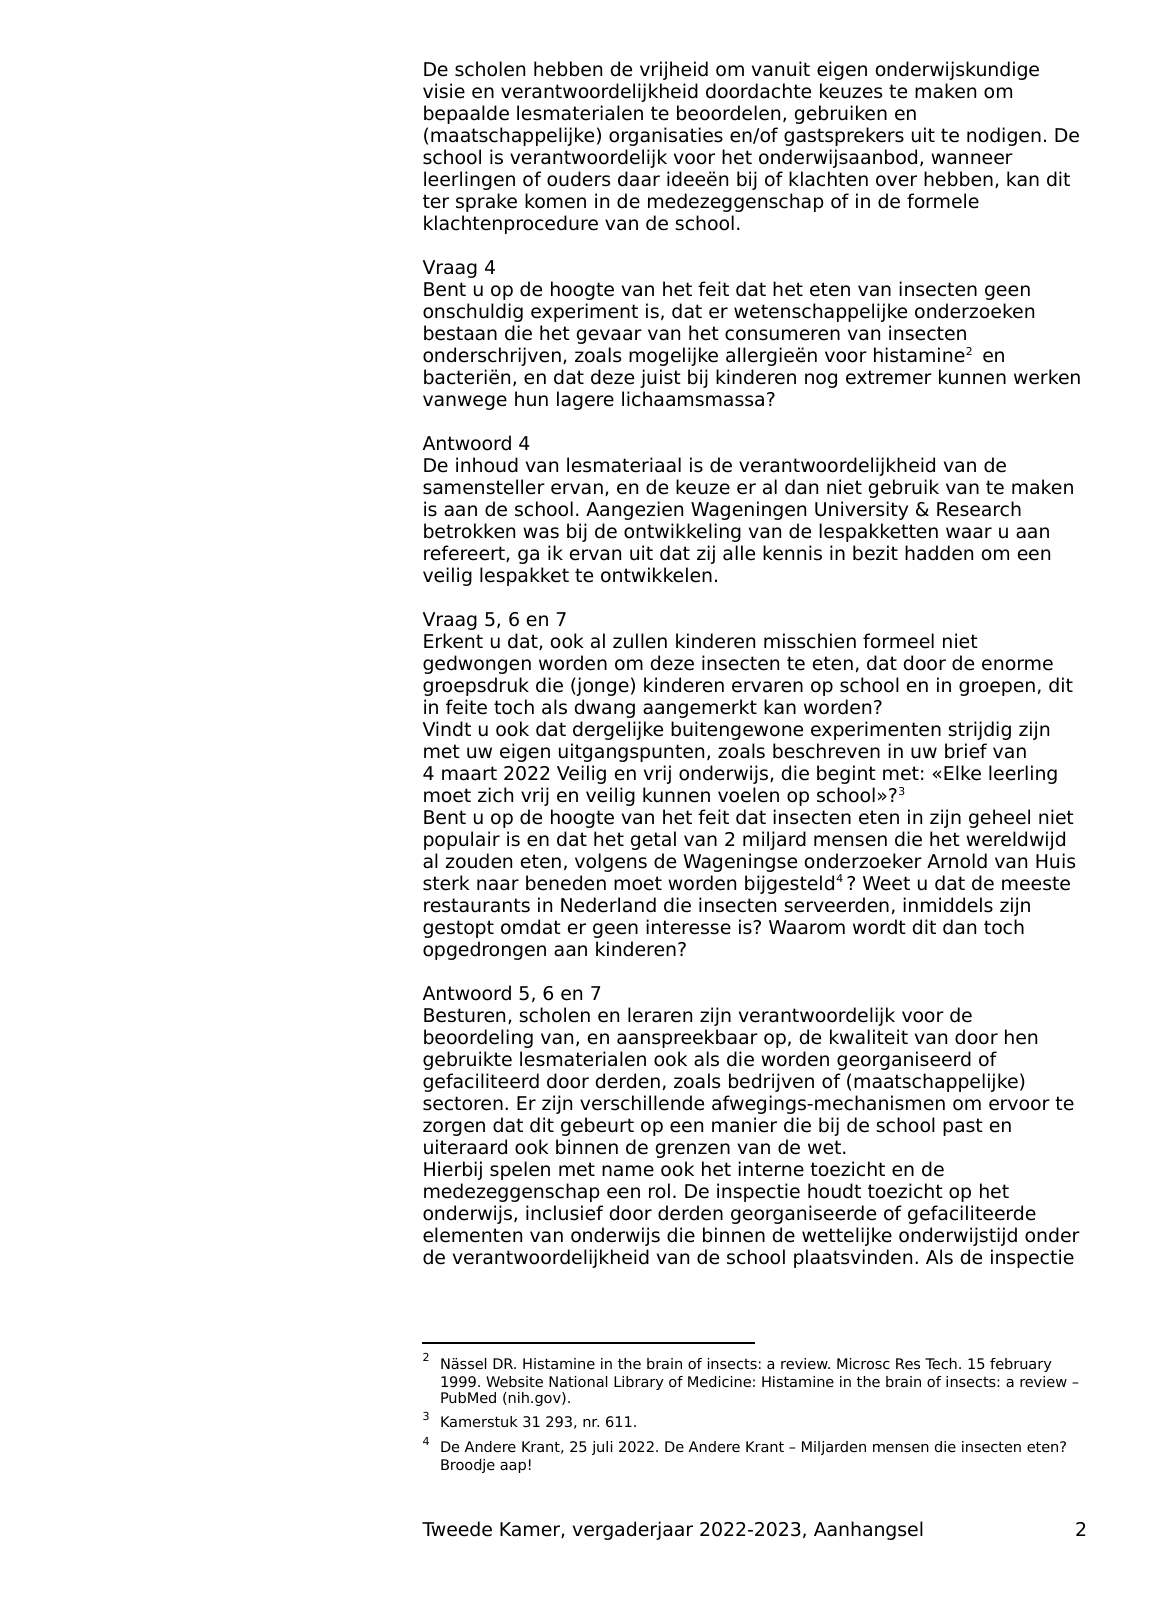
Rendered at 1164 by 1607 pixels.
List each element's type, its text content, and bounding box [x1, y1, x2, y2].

text Bent u op de hoogte van het feit dat insecten eten in zijn geheel niet populair is en dat het getal van 2 miljard mensen die het wereldwijd al zouden eten, volgens de Wageningse onderzoeker Arnold van Huis sterk naar beneden moet worden bijgesteld? Weet u dat de meeste restaurants in Nederland die insecten serveerden, inmiddels zijn gestopt omdat er geen interesse is? Waarom wordt dit dan toch opgedrongen aan kinderen? [422, 807, 1087, 961]
text Nässel DR. Histamine in the brain of insects: a review. Microsc Res Tech. 15 february 1999. Website National Library of Medicine: Histamine in the brain of insects: a review – PubMed (nih.gov). [422, 1352, 1087, 1407]
text Vindt u ook dat dergelijke buitengewone experimenten strijdig zijn met uw eigen uitgangspunten, zoals beschreven in uw brief van 4 maart 2022 Veilig en vrij onderwijs, die begint met: «Elke leerling moet zich vrij en veilig kunnen voelen op school»? [422, 719, 1087, 807]
text De Andere Krant, 25 juli 2022. De Andere Krant – Miljarden mensen die insecten eten? Broodje aap! [422, 1435, 1087, 1474]
text Antwoord 4 [422, 433, 1087, 455]
text Antwoord 5, 6 en 7 [422, 983, 1087, 1005]
text De scholen hebben de vrijheid om vanuit eigen onderwijskundige visie en verantwoordelijkheid doordachte keuzes te maken om bepaalde lesmaterialen te beoordelen, gebruiken en (maatschappelijke) organisaties en/of gastsprekers uit te nodigen. De school is verantwoordelijk voor het onderwijsaanbod, wanneer leerlingen of ouders daar ideeën bij of klachten over hebben, kan dit ter sprake komen in de medezeggenschap of in de formele klachtenprocedure van de school. [422, 59, 1087, 235]
text Bent u op de hoogte van het feit dat het eten van insecten geen onschuldig experiment is, dat er wetenschappelijke onderzoeken bestaan die het gevaar van het consumeren van insecten onderschrijven, zoals mogelijke allergieën voor histamine en bacteriën, en dat deze juist bij kinderen nog extremer kunnen werken vanwege hun lagere lichaamsmassa? [422, 279, 1087, 411]
text Hierbij spelen met name ook het interne toezicht en de medezeggenschap een rol. De inspectie houdt toezicht op het onderwijs, inclusief door derden georganiseerde of gefaciliteerde elementen van onderwijs die binnen de wettelijke onderwijstijd onder de verantwoordelijkheid van de school plaatsvinden. Als de inspectie [422, 1159, 1087, 1269]
text Vraag 4 [422, 257, 1087, 279]
text De inhoud van lesmateriaal is de verantwoordelijkheid van de samensteller ervan, en de keuze er al dan niet gebruik van te maken is aan de school. Aangezien Wageningen University & Research betrokken was bij de ontwikkeling van de lespakketten waar u aan refereert, ga ik ervan uit dat zij alle kennis in bezit hadden om een veilig lespakket te ontwikkelen. [422, 455, 1087, 587]
text Vraag 5, 6 en 7 [422, 609, 1087, 631]
text Kamerstuk 31 293, nr. 611. [422, 1410, 1087, 1432]
text Erkent u dat, ook al zullen kinderen misschien formeel niet gedwongen worden om deze insecten te eten, dat door de enorme groepsdruk die (jonge) kinderen ervaren op school en in groepen, dit in feite toch als dwang aangemerkt kan worden? [422, 631, 1087, 719]
text Besturen, scholen en leraren zijn verantwoordelijk voor de beoordeling van, en aanspreekbaar op, de kwaliteit van door hen gebruikte lesmaterialen ook als die worden georganiseerd of gefaciliteerd door derden, zoals bedrijven of (maatschappelijke) sectoren. Er zijn verschillende afwegings-mechanismen om ervoor te zorgen dat dit gebeurt op een manier die bij de school past en uiteraard ook binnen de grenzen van de wet. [422, 1005, 1087, 1159]
